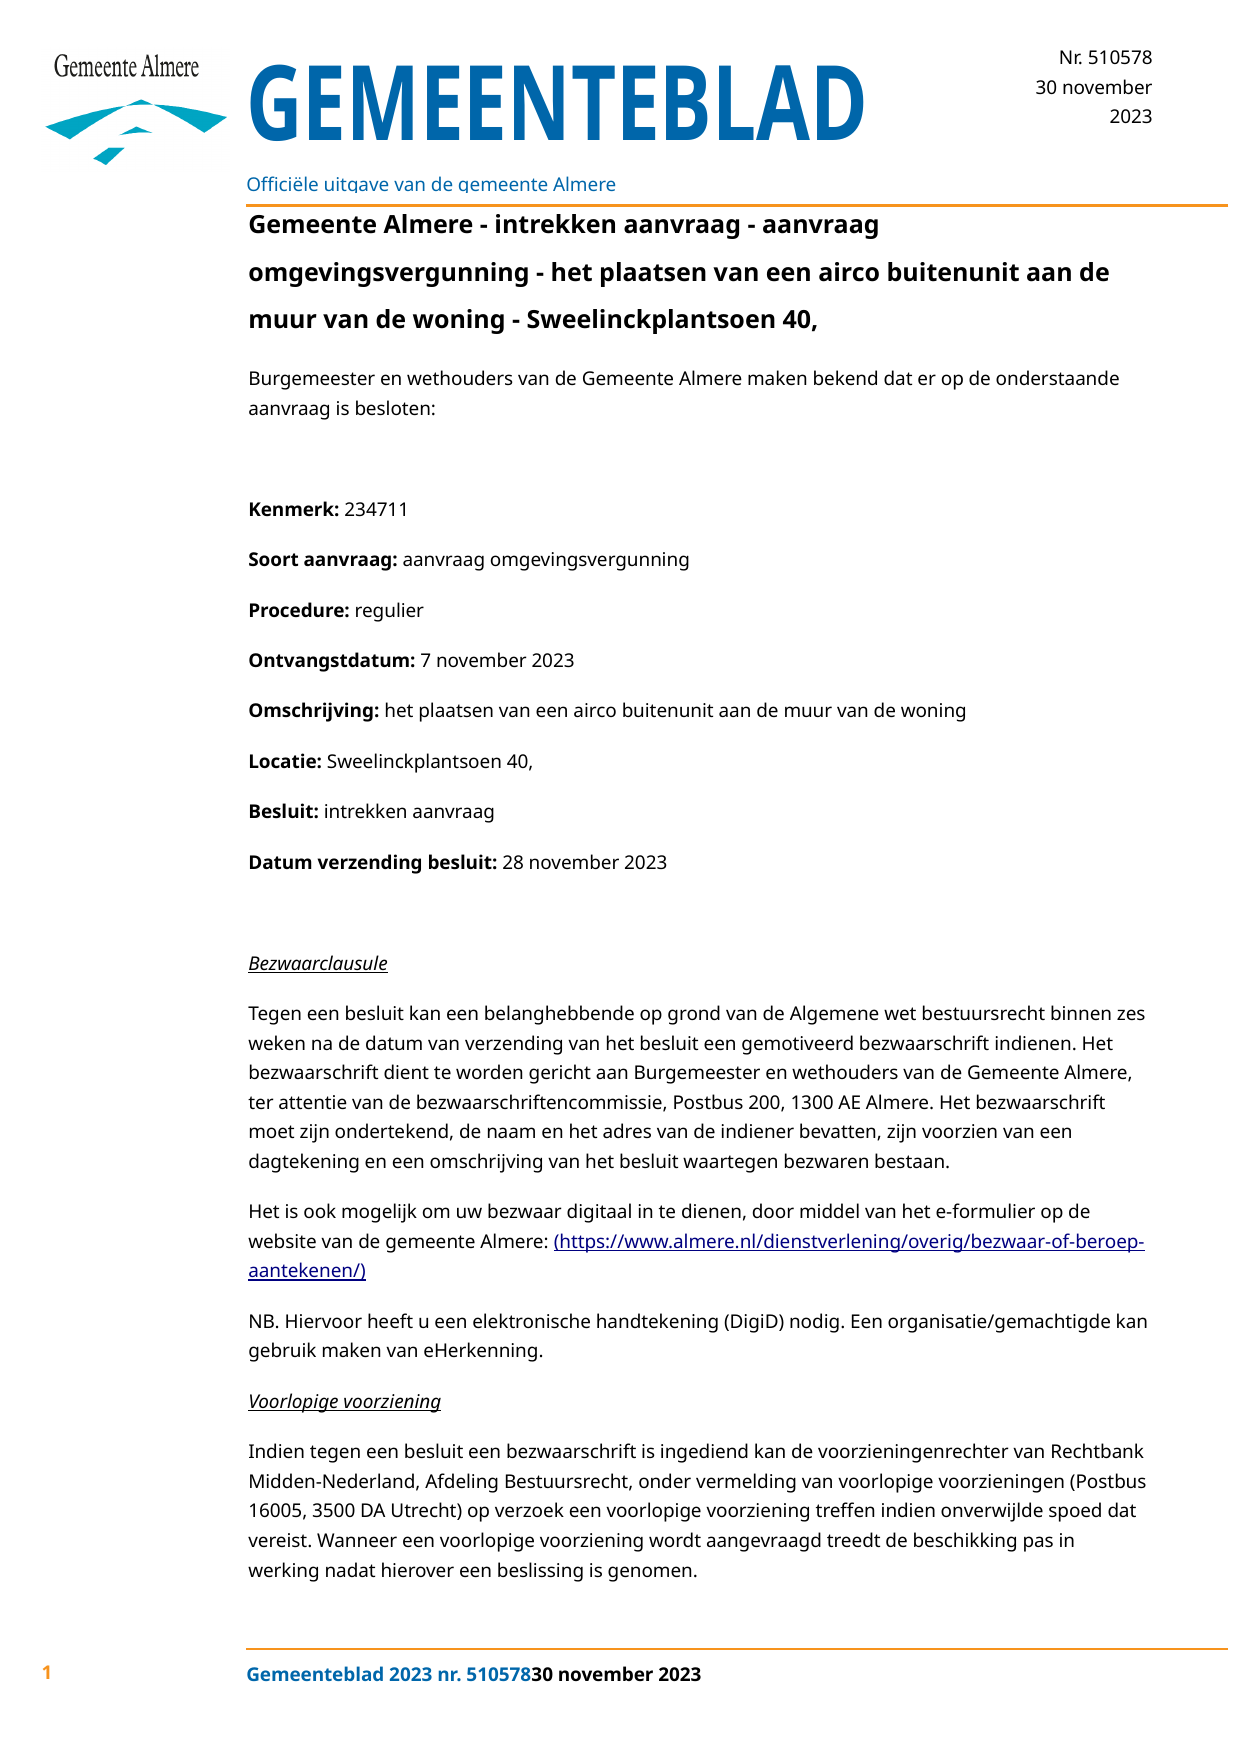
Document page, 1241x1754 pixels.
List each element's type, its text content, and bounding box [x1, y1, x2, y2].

text Gemeente Almere - intrekken aanvraag - aanvraag omgevingsvergunning - het plaatsen van een airco buitenunit aan de muur van de woning - Sweelinckplantsoen 40, [248, 207, 1152, 336]
text Bezwaarclausule [248, 950, 1152, 975]
text Datum verzending besluit: 28 november 2023 [248, 849, 1152, 874]
picture [41, 47, 231, 172]
text Tegen een besluit kan een belanghebbende op grond van de Algemene wet bestuursrecht binnen zes weken na de datum van verzending van het besluit een gemotiveerd bezwaarschrift indienen. Het bezwaarschrift dient te worden gericht aan Burgemeester en wethouders van de Gemeente Almere, ter attentie van de bezwaarschriftencommissie, Postbus 200, 1300 AE Almere. Het bezwaarschrift moet zijn ondertekend, de naam en het adres van de indiener bevatten, zijn voorzien van een dagtekening en een omschrijving van het besluit waartegen bezwaren bestaan. [248, 1000, 1152, 1174]
text Besluit: intrekken aanvraag [248, 798, 1152, 824]
text NB. Hiervoor heeft u een elektronische handtekening (DigiD) nodig. Een organisatie/gemachtigde kan gebruik maken van eHerkenning. [248, 1308, 1152, 1363]
text Procedure: regulier [248, 597, 1152, 622]
text Kenmerk: 234711 [248, 496, 1152, 522]
text Ontvangstdatum: 7 november 2023 [248, 647, 1152, 673]
text Soort aanvraag: aanvraag omgevingsvergunning [248, 546, 1152, 572]
text Locatie: Sweelinckplantsoen 40, [248, 748, 1152, 774]
text Het is ook mogelijk om uw bezwaar digitaal in te dienen, door middel van het e-formulier op de website van de gemeente Almere: (https://www.almere.nl/dienstverlening/overig/bezwaar-of-beroep-aantekenen/) [248, 1198, 1152, 1283]
text Omschrijving: het plaatsen van een airco buitenunit aan de muur van de woning [248, 698, 1152, 723]
text Voorlopige voorziening [248, 1388, 1152, 1414]
text Indien tegen een besluit een bezwaarschrift is ingediend kan de voorzieningenrechter van Rechtbank Midden-Nederland, Afdeling Bestuursrecht, onder vermelding van voorlopige voorzieningen (Postbus 16005, 3500 DA Utrecht) op verzoek een voorlopige voorziening treffen indien onverwijlde spoed dat vereist. Wanneer een voorlopige voorziening wordt aangevraagd treedt de beschikking pas in werking nadat hierover een beslissing is genomen. [248, 1438, 1152, 1582]
text Burgemeester en wethouders van de Gemeente Almere maken bekend dat er op de onderstaande aanvraag is besloten: [248, 366, 1152, 421]
